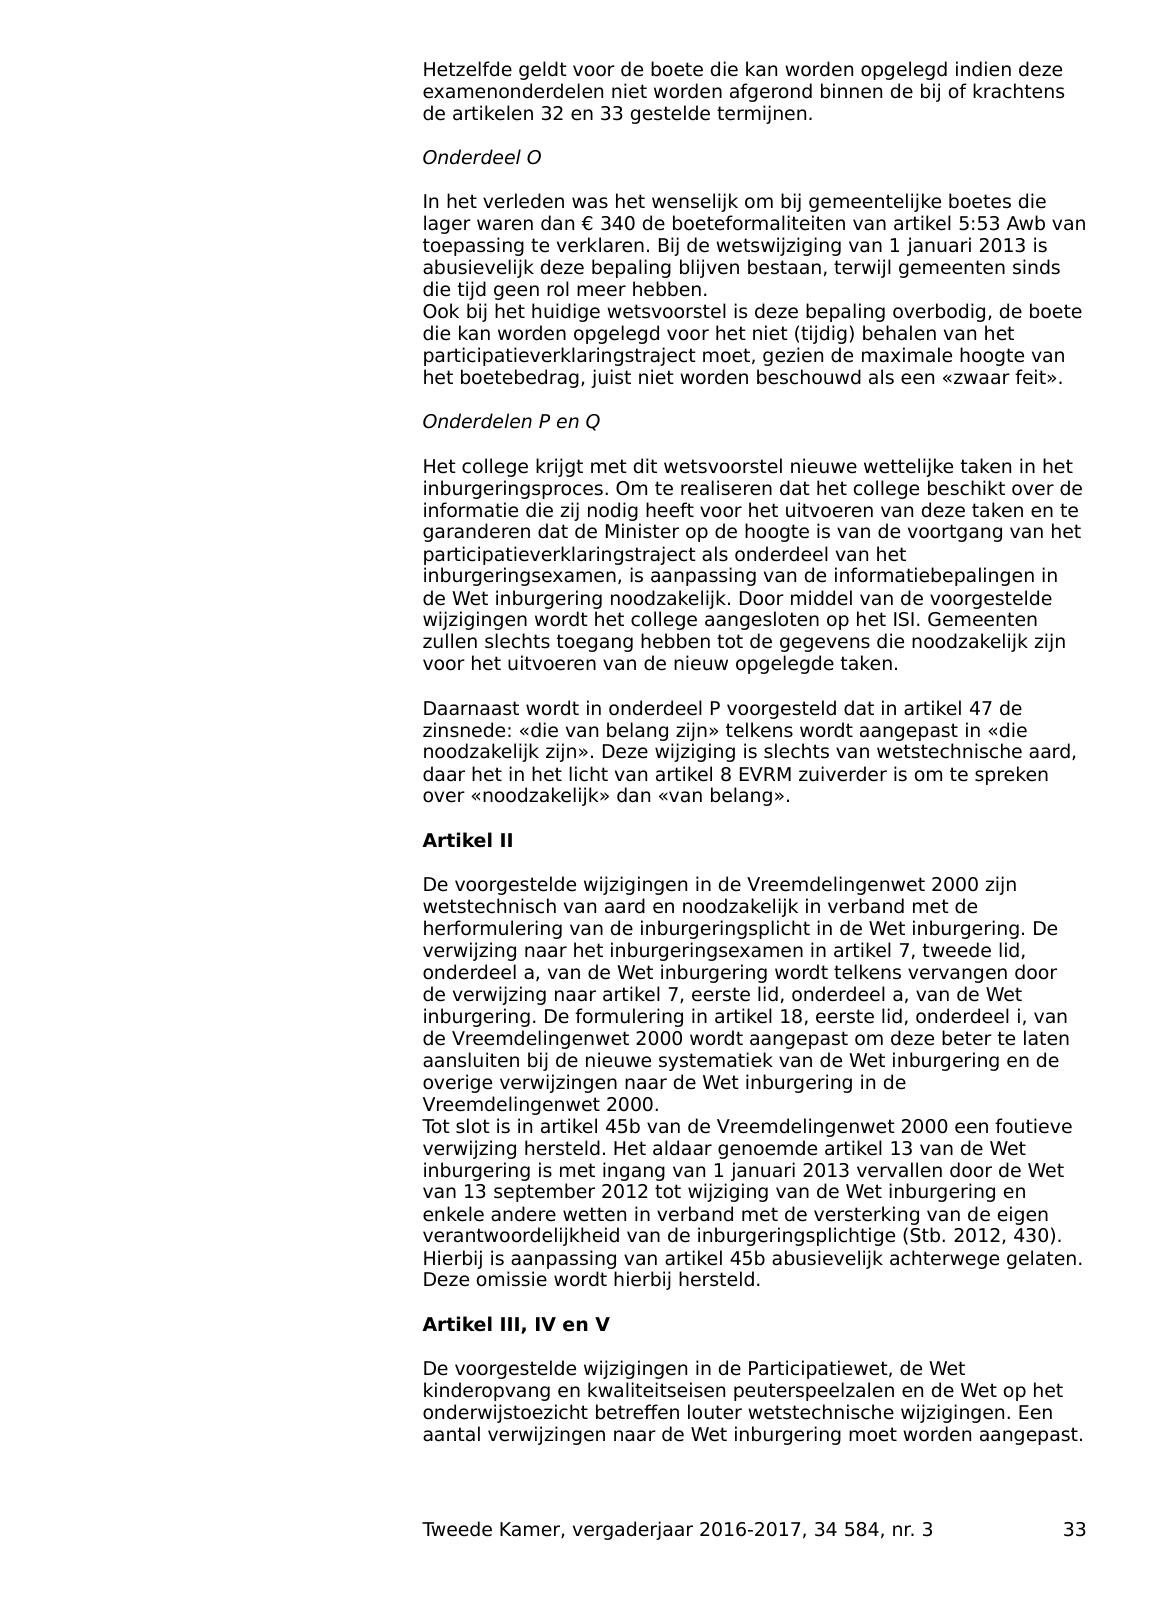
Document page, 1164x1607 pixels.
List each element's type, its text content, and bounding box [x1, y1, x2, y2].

subtitle Artikel II [422, 829, 1087, 852]
subtitle Onderdelen P en Q [422, 411, 1087, 433]
text In het verleden was het wenselijk om bij gemeentelijke boetes die lager waren dan € 340 de boeteformaliteiten van artikel 5:53 Awb van toepassing te verklaren. Bij de wetswijziging van 1 januari 2013 is abusievelijk deze bepaling blijven bestaan, terwijl gemeenten sinds die tijd geen rol meer hebben. [422, 191, 1087, 301]
text Het college krijgt met dit wetsvoorstel nieuwe wettelijke taken in het inburgeringsproces. Om te realiseren dat het college beschikt over de informatie die zij nodig heeft voor het uitvoeren van deze taken en te garanderen dat de Minister op de hoogte is van de voortgang van het participatieverklaringstraject als onderdeel van het inburgeringsexamen, is aanpassing van de informatiebepalingen in de Wet inburgering noodzakelijk. Door middel van de voorgestelde wijzigingen wordt het college aangesloten op het ISI. Gemeenten zullen slechts toegang hebben tot de gegevens die noodzakelijk zijn voor het uitvoeren van de nieuw opgelegde taken. [422, 456, 1087, 675]
text Hetzelfde geldt voor de boete die kan worden opgelegd indien deze examenonderdelen niet worden afgerond binnen de bij of krachtens de artikelen 32 en 33 gestelde termijnen. [422, 59, 1087, 125]
text Tot slot is in artikel 45b van de Vreemdelingenwet 2000 een foutieve verwijzing hersteld. Het aldaar genoemde artikel 13 van de Wet inburgering is met ingang van 1 januari 2013 vervallen door de Wet van 13 september 2012 tot wijziging van de Wet inburgering en enkele andere wetten in verband met de versterking van de eigen verantwoordelijkheid van de inburgeringsplichtige (Stb. 2012, 430). Hierbij is aanpassing van artikel 45b abusievelijk achterwege gelaten. Deze omissie wordt hierbij hersteld. [422, 1116, 1087, 1291]
text De voorgestelde wijzigingen in de Vreemdelingenwet 2000 zijn wetstechnisch van aard en noodzakelijk in verband met de herformulering van de inburgeringsplicht in de Wet inburgering. De verwijzing naar het inburgeringsexamen in artikel 7, tweede lid, onderdeel a, van de Wet inburgering wordt telkens vervangen door de verwijzing naar artikel 7, eerste lid, onderdeel a, van de Wet inburgering. De formulering in artikel 18, eerste lid, onderdeel i, van de Vreemdelingenwet 2000 wordt aangepast om deze beter te laten aansluiten bij de nieuwe systematiek van de Wet inburgering en de overige verwijzingen naar de Wet inburgering in de Vreemdelingenwet 2000. [422, 874, 1087, 1116]
text Ook bij het huidige wetsvoorstel is deze bepaling overbodig, de boete die kan worden opgelegd voor het niet (tijdig) behalen van het participatieverklaringstraject moet, gezien de maximale hoogte van het boetebedrag, juist niet worden beschouwd als een «zwaar feit». [422, 301, 1087, 389]
subtitle Artikel III, IV en V [422, 1313, 1087, 1336]
text Daarnaast wordt in onderdeel P voorgesteld dat in artikel 47 de zinsnede: «die van belang zijn» telkens wordt aangepast in «die noodzakelijk zijn». Deze wijziging is slechts van wetstechnische aard, daar het in het licht van artikel 8 EVRM zuiverder is om te spreken over «noodzakelijk» dan «van belang». [422, 697, 1087, 807]
subtitle Onderdeel O [422, 147, 1087, 169]
text De voorgestelde wijzigingen in de Participatiewet, de Wet kinderopvang en kwaliteitseisen peuterspeelzalen en de Wet op het onderwijstoezicht betreffen louter wetstechnische wijzigingen. Een aantal verwijzingen naar de Wet inburgering moet worden aangepast. [422, 1358, 1087, 1446]
